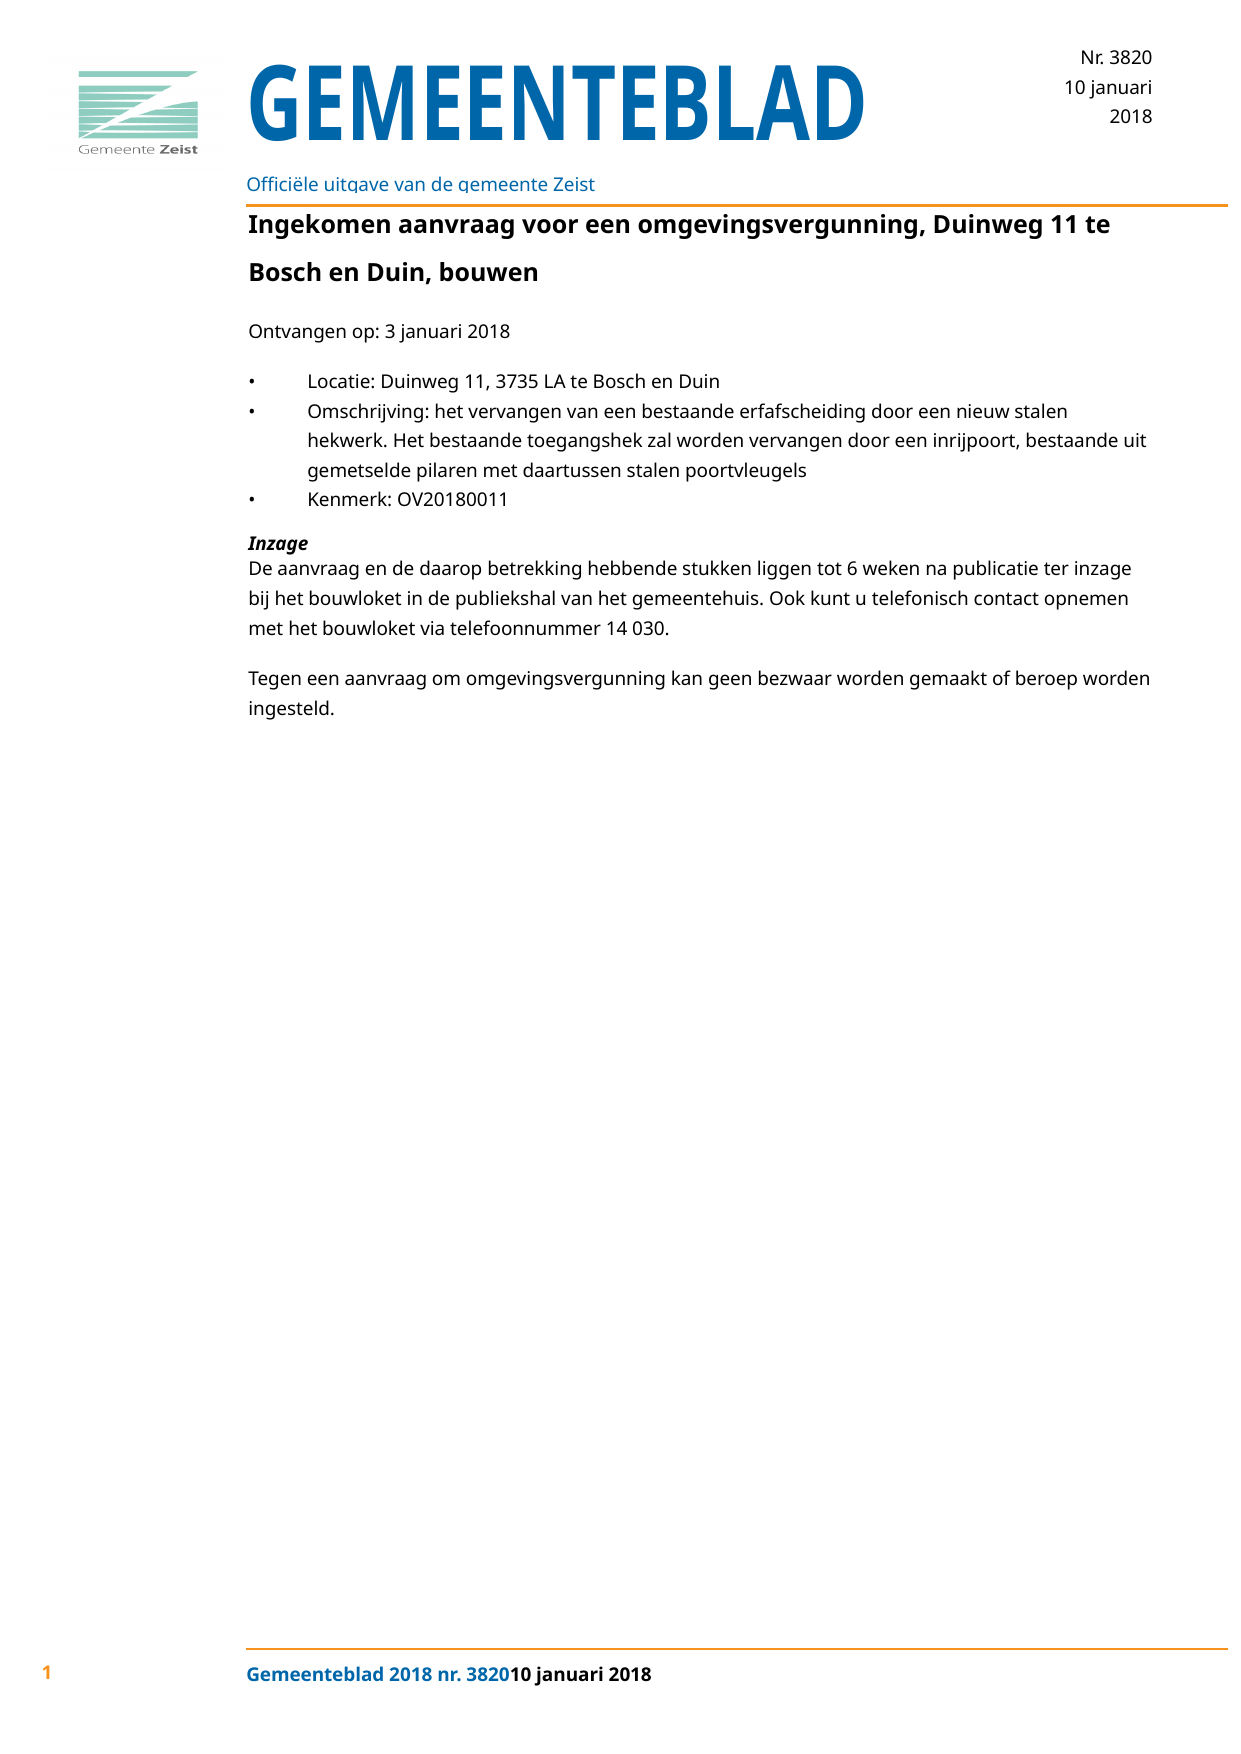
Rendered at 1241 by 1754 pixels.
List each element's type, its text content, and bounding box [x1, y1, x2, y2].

text De aanvraag en de daarop betrekking hebbende stukken liggen tot 6 weken na publicatie ter inzage bij het bouwloket in de publiekshal van het gemeentehuis. Ook kunt u telefonisch contact opnemen met het bouwloket via telefoonnummer 14 030. [248, 556, 1152, 640]
picture [41, 47, 231, 172]
list Omschrijving: het vervangen van een bestaande erfafscheiding door een nieuw stalen hekwerk. Het bestaande toegangshek zal worden vervangen door een inrijpoort, bestaande uit gemetselde pilaren met daartussen stalen poortvleugels [248, 398, 1152, 483]
list Locatie: Duinweg 11, 3735 LA te Bosch en Duin [248, 368, 1152, 394]
text Ingekomen aanvraag voor een omgevingsvergunning, Duinweg 11 te Bosch en Duin, bouwen [248, 207, 1152, 288]
list Kenmerk: OV20180011 [248, 487, 1152, 512]
text Tegen een aanvraag om omgevingsvergunning kan geen bezwaar worden gemaakt of beroep worden ingesteld. [248, 665, 1152, 720]
text Ontvangen op: 3 januari 2018 [248, 318, 1152, 344]
text Inzage [248, 530, 1152, 556]
